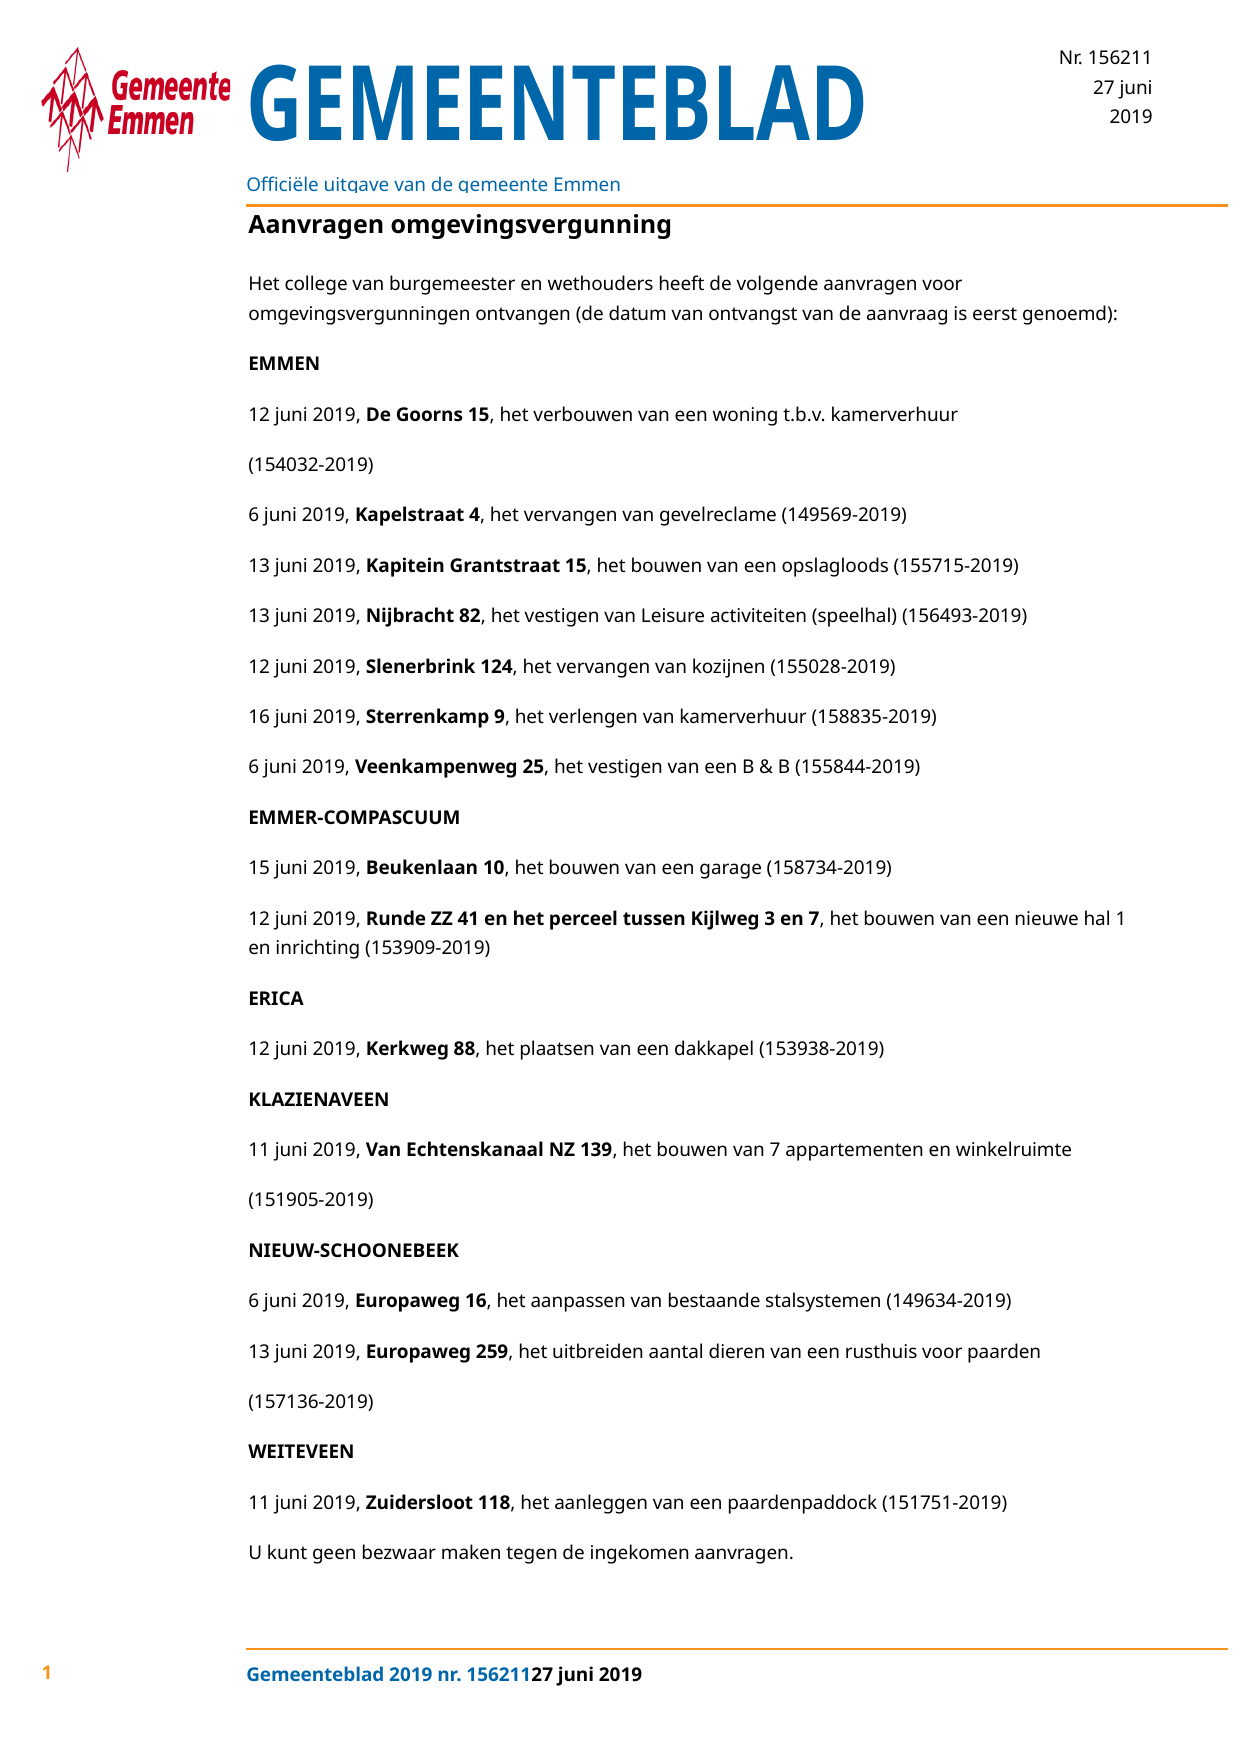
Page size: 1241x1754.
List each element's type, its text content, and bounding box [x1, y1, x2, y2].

text 12 juni 2019, De Goorns 15, het verbouwen van een woning t.b.v. kamerverhuur [248, 401, 1152, 426]
text Aanvragen omgevingsvergunning [248, 207, 1152, 241]
text 6 juni 2019, Veenkampenweg 25, het vestigen van een B & B (155844-2019) [248, 754, 1152, 779]
text 16 juni 2019, Sterrenkamp 9, het verlengen van kamerverhuur (158835-2019) [248, 703, 1152, 729]
text 12 juni 2019, Kerkweg 88, het plaatsen van een dakkapel (153938-2019) [248, 1035, 1152, 1061]
text 13 juni 2019, Kapitein Grantstraat 15, het bouwen van een opslagloods (155715-2019) [248, 552, 1152, 578]
text ERICA [248, 985, 1152, 1011]
text (157136-2019) [248, 1388, 1152, 1414]
text 6 juni 2019, Kapelstraat 4, het vervangen van gevelreclame (149569-2019) [248, 502, 1152, 527]
text 12 juni 2019, Runde ZZ 41 en het perceel tussen Kijlweg 3 en 7, het bouwen van een nieuwe hal 1 en inrichting (153909-2019) [248, 905, 1152, 960]
text 13 juni 2019, Europaweg 259, het uitbreiden aantal dieren van een rusthuis voor paarden [248, 1338, 1152, 1363]
text EMMEN [248, 350, 1152, 376]
text NIEUW-SCHOONEBEEK [248, 1237, 1152, 1263]
text 11 juni 2019, Zuidersloot 118, het aanleggen van een paardenpaddock (151751-2019) [248, 1489, 1152, 1515]
text 15 juni 2019, Beukenlaan 10, het bouwen van een garage (158734-2019) [248, 854, 1152, 880]
picture [41, 47, 231, 172]
text 12 juni 2019, Slenerbrink 124, het vervangen van kozijnen (155028-2019) [248, 653, 1152, 678]
text KLAZIENAVEEN [248, 1086, 1152, 1111]
text WEITEVEEN [248, 1439, 1152, 1464]
text EMMER-COMPASCUUM [248, 804, 1152, 830]
text (154032-2019) [248, 451, 1152, 477]
text U kunt geen bezwaar maken tegen de ingekomen aanvragen. [248, 1539, 1152, 1565]
text 11 juni 2019, Van Echtenskanaal NZ 139, het bouwen van 7 appartementen en winkelruimte [248, 1136, 1152, 1162]
text (151905-2019) [248, 1187, 1152, 1212]
text 13 juni 2019, Nijbracht 82, het vestigen van Leisure activiteiten (speelhal) (156493-2019) [248, 602, 1152, 628]
text Het college van burgemeester en wethouders heeft de volgende aanvragen voor omgevingsvergunningen ontvangen (de datum van ontvangst van de aanvraag is eerst genoemd): [248, 270, 1152, 326]
text 6 juni 2019, Europaweg 16, het aanpassen van bestaande stalsystemen (149634-2019) [248, 1287, 1152, 1313]
